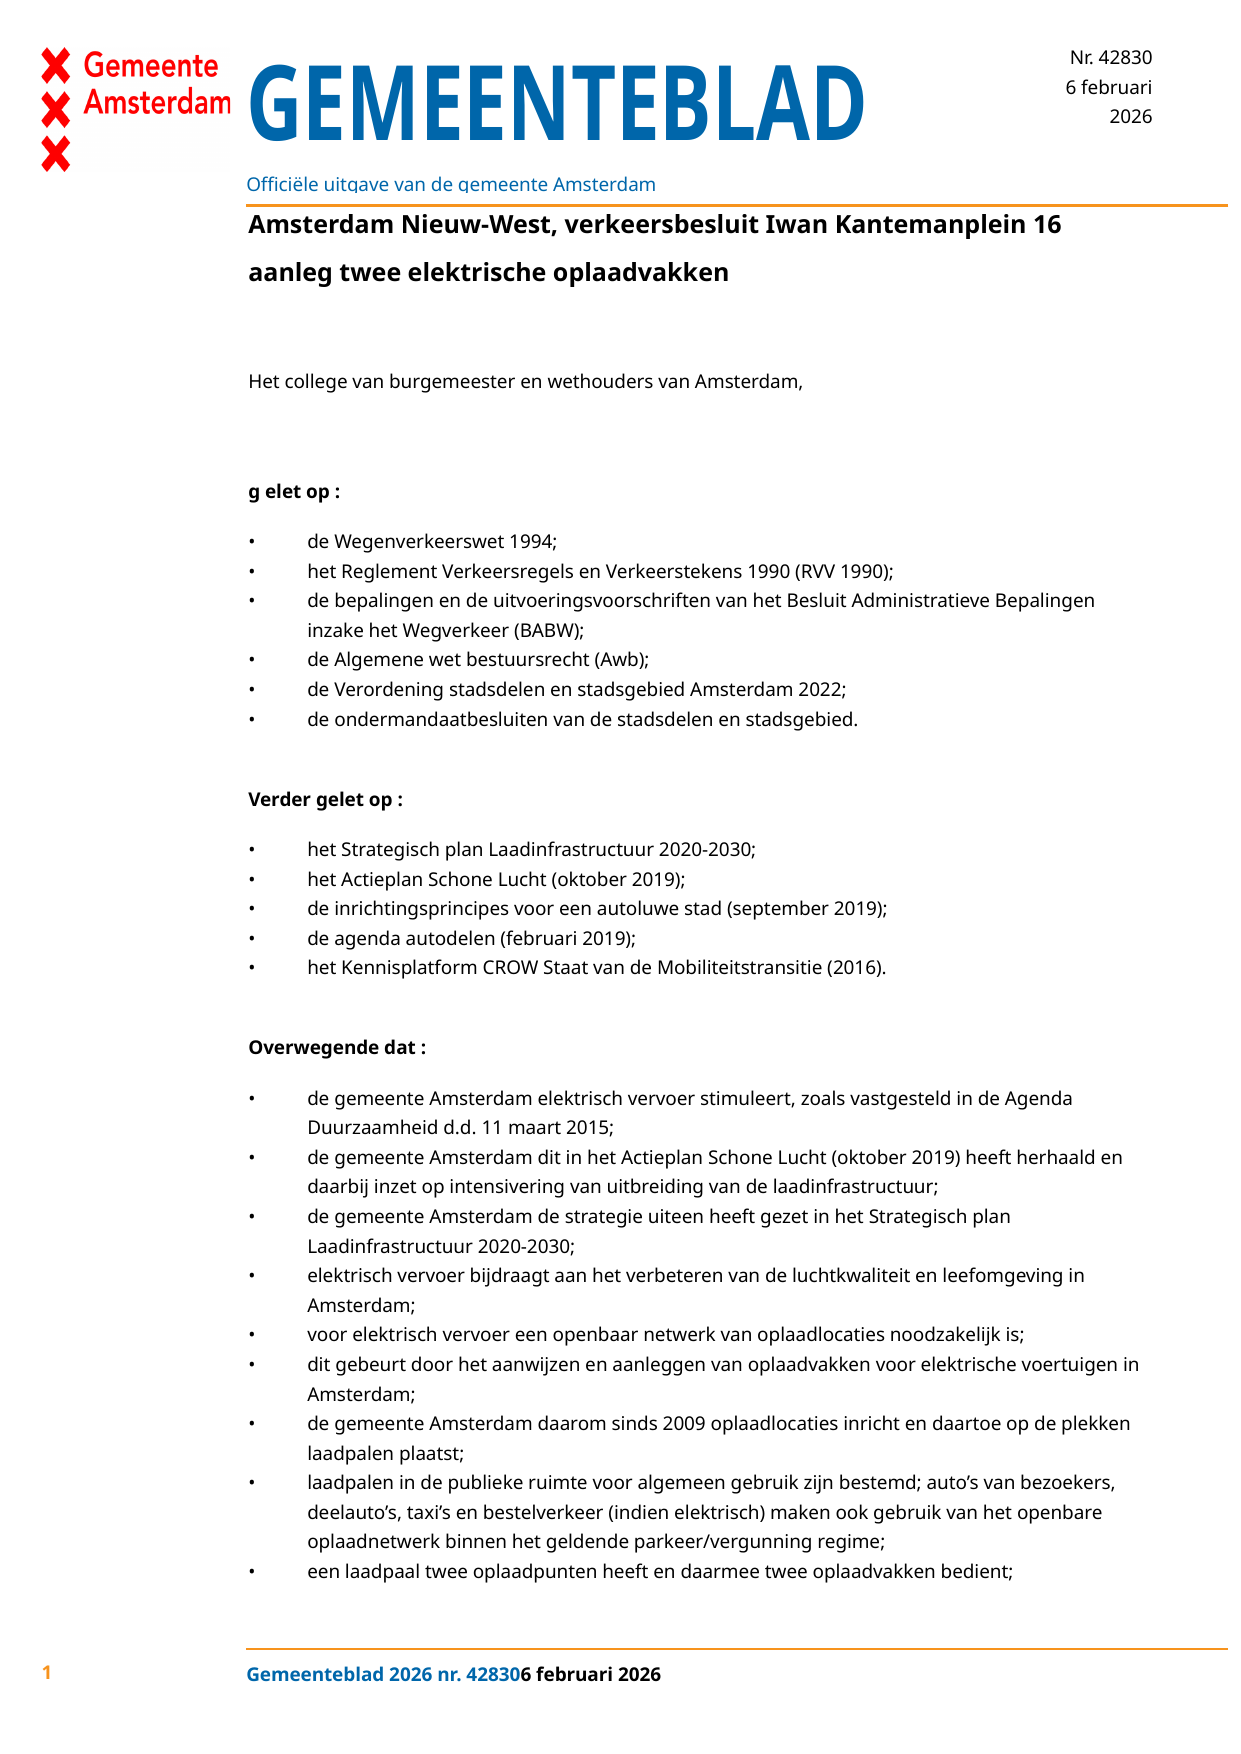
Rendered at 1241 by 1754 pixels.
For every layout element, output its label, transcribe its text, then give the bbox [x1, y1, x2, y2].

list het Reglement Verkeersregels en Verkeerstekens 1990 (RVV 1990); [248, 558, 1152, 583]
text Verder gelet op : [248, 786, 1152, 811]
list elektrisch vervoer bijdraagt aan het verbeteren van de luchtkwaliteit en leefomgeving in Amsterdam; [248, 1262, 1152, 1318]
picture [41, 47, 231, 172]
list de ondermandaatbesluiten van de stadsdelen en stadsgebied. [248, 706, 1152, 731]
list de bepalingen en de uitvoeringsvoorschriften van het Besluit Administratieve Bepalingen inzake het Wegverkeer (BABW); [248, 587, 1152, 643]
list het Strategisch plan Laadinfrastructuur 2020-2030; [248, 836, 1152, 862]
list laadpalen in de publieke ruimte voor algemeen gebruik zijn bestemd; auto’s van bezoekers, deelauto’s, taxi’s en bestelverkeer (indien elektrisch) maken ook gebruik van het openbare oplaadnetwerk binnen het geldende parkeer/vergunning regime; [248, 1469, 1152, 1554]
text Overwegende dat : [248, 1034, 1152, 1060]
list de gemeente Amsterdam elektrisch vervoer stimuleert, zoals vastgesteld in de Agenda Duurzaamheid d.d. 11 maart 2015; [248, 1085, 1152, 1140]
list de gemeente Amsterdam de strategie uiteen heeft gezet in het Strategisch plan Laadinfrastructuur 2020-2030; [248, 1203, 1152, 1258]
list de Algemene wet bestuursrecht (Awb); [248, 647, 1152, 672]
list de agenda autodelen (februari 2019); [248, 925, 1152, 951]
text Amsterdam Nieuw-West, verkeersbesluit Iwan Kantemanplein 16 aanleg twee elektrische oplaadvakken [248, 207, 1152, 288]
text g elet op : [248, 478, 1152, 503]
list de Verordening stadsdelen en stadsgebied Amsterdam 2022; [248, 676, 1152, 702]
list de gemeente Amsterdam daarom sinds 2009 oplaadlocaties inricht en daartoe op de plekken laadpalen plaatst; [248, 1410, 1152, 1466]
list een laadpaal twee oplaadpunten heeft en daarmee twee oplaadvakken bedient; [248, 1558, 1152, 1584]
list dit gebeurt door het aanwijzen en aanleggen van oplaadvakken voor elektrische voertuigen in Amsterdam; [248, 1351, 1152, 1406]
list de inrichtingsprincipes voor een autoluwe stad (september 2019); [248, 895, 1152, 921]
list voor elektrisch vervoer een openbaar netwerk van oplaadlocaties noodzakelijk is; [248, 1322, 1152, 1347]
text Het college van burgemeester en wethouders van Amsterdam, [248, 368, 1152, 394]
list de Wegenverkeerswet 1994; [248, 528, 1152, 554]
list de gemeente Amsterdam dit in het Actieplan Schone Lucht (oktober 2019) heeft herhaald en daarbij inzet op intensivering van uitbreiding van de laadinfrastructuur; [248, 1144, 1152, 1199]
list het Kennisplatform CROW Staat van de Mobiliteitstransitie (2016). [248, 954, 1152, 980]
list het Actieplan Schone Lucht (oktober 2019); [248, 866, 1152, 891]
